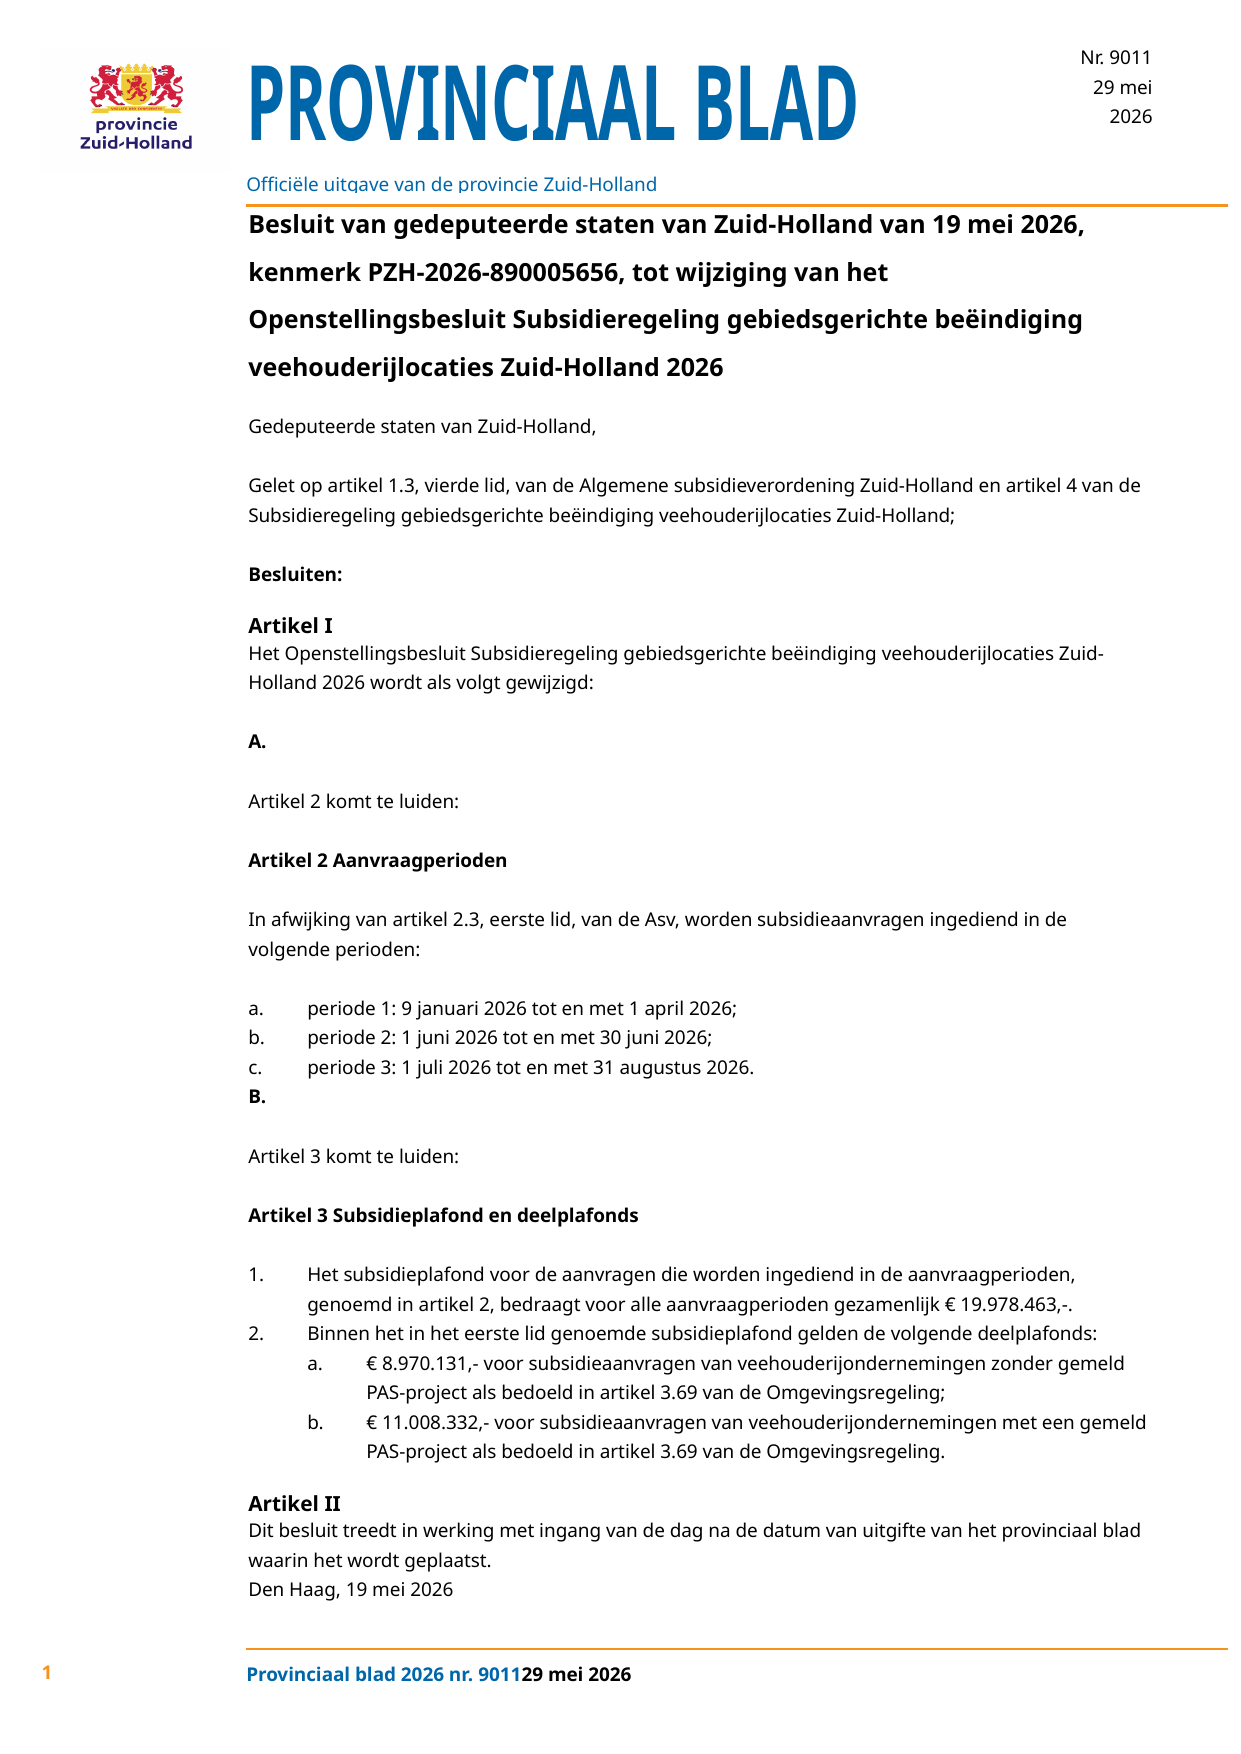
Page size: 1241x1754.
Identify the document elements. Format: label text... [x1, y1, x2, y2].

picture [41, 47, 231, 172]
text B. [248, 1084, 1152, 1109]
list € 8.970.131,- voor subsidieaanvragen van veehouderijondernemingen zonder gemeld PAS-project als bedoeld in artikel 3.69 van de Omgevingsregeling; [307, 1350, 1152, 1405]
list periode 3: 1 juli 2026 tot en met 31 augustus 2026. [248, 1054, 1152, 1080]
text Artikel I [248, 611, 1152, 640]
text Artikel 3 komt te luiden: [248, 1143, 1152, 1168]
text Besluiten: [248, 561, 1152, 587]
text A. [248, 729, 1152, 754]
text Artikel 3 Subsidieplafond en deelplafonds [248, 1202, 1152, 1228]
list € 11.008.332,- voor subsidieaanvragen van veehouderijondernemingen met een gemeld PAS-project als bedoeld in artikel 3.69 van de Omgevingsregeling. [307, 1409, 1152, 1464]
text Artikel 2 komt te luiden: [248, 788, 1152, 813]
text Artikel II [248, 1489, 1152, 1517]
list Binnen het in het eerste lid genoemde subsidieplafond gelden de volgende deelplafonds: [248, 1320, 1152, 1346]
text Gelet op artikel 1.3, vierde lid, van de Algemene subsidieverordening Zuid-Holland en artikel 4 van de Subsidieregeling gebiedsgerichte beëindiging veehouderijlocaties Zuid-Holland; [248, 472, 1152, 528]
text Den Haag, 19 mei 2026 [248, 1577, 1152, 1602]
text In afwijking van artikel 2.3, eerste lid, van de Asv, worden subsidieaanvragen ingediend in de volgende perioden: [248, 906, 1152, 961]
list periode 2: 1 juni 2026 tot en met 30 juni 2026; [248, 1024, 1152, 1050]
text Artikel 2 Aanvraagperioden [248, 847, 1152, 873]
text Dit besluit treedt in werking met ingang van de dag na de datum van uitgifte van het provinciaal blad waarin het wordt geplaatst. [248, 1517, 1152, 1573]
list periode 1: 9 januari 2026 tot en met 1 april 2026; [248, 995, 1152, 1021]
text Het Openstellingsbesluit Subsidieregeling gebiedsgerichte beëindiging veehouderijlocaties Zuid-Holland 2026 wordt als volgt gewijzigd: [248, 640, 1152, 695]
text Besluit van gedeputeerde staten van Zuid-Holland van 19 mei 2026, kenmerk PZH-2026-890005656, tot wijziging van het Openstellingsbesluit Subsidieregeling gebiedsgerichte beëindiging veehouderijlocaties Zuid-Holland 2026 [248, 207, 1152, 384]
text Gedeputeerde staten van Zuid-Holland, [248, 413, 1152, 439]
list Het subsidieplafond voor de aanvragen die worden ingediend in de aanvraagperioden, genoemd in artikel 2, bedraagt voor alle aanvraagperioden gezamenlijk € 19.978.463,-. [248, 1261, 1152, 1316]
